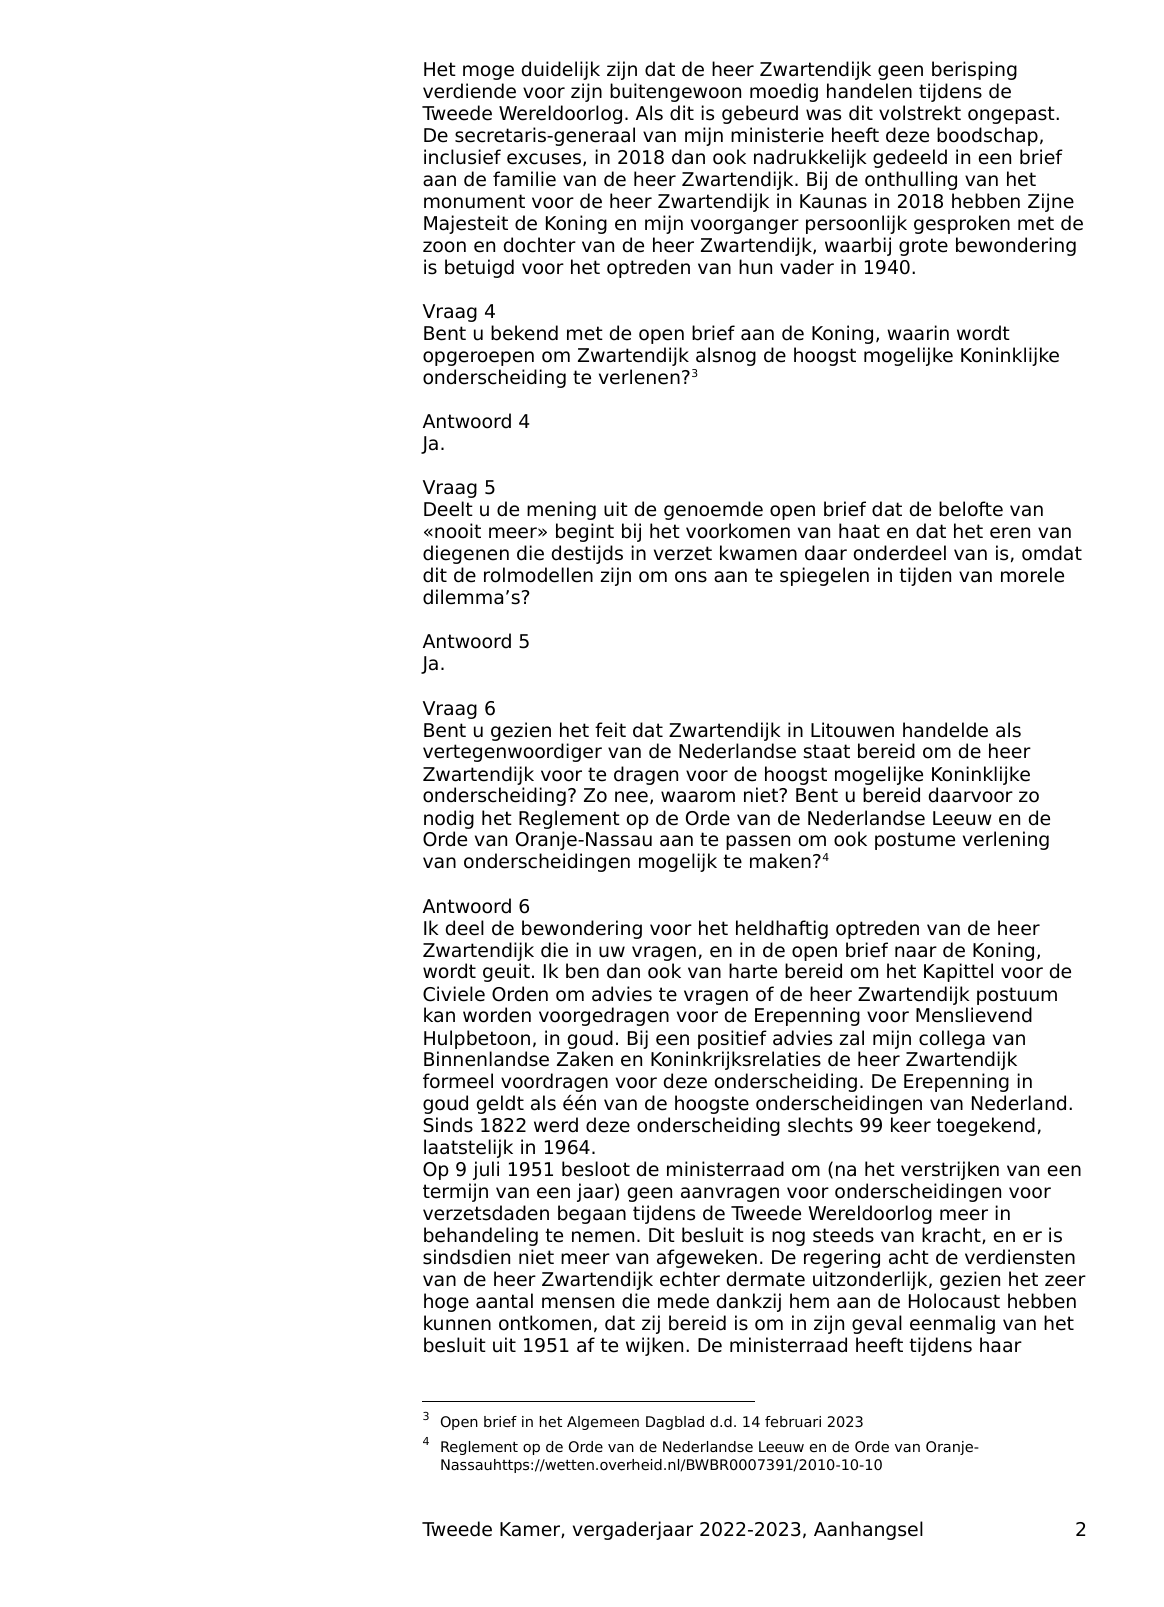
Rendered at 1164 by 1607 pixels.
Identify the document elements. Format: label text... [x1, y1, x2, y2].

text Antwoord 4 [422, 411, 1087, 433]
text Vraag 5 [422, 477, 1087, 499]
text Ik deel de bewondering voor het heldhaftig optreden van de heer Zwartendijk die in uw vragen, en in de open brief naar de Koning, wordt geuit. Ik ben dan ook van harte bereid om het Kapittel voor de Civiele Orden om advies te vragen of de heer Zwartendijk postuum kan worden voorgedragen voor de Erepenning voor Menslievend Hulpbetoon, in goud. Bij een positief advies zal mijn collega van Binnenlandse Zaken en Koninkrijksrelaties de heer Zwartendijk formeel voordragen voor deze onderscheiding. De Erepenning in goud geldt als één van de hoogste onderscheidingen van Nederland. Sinds 1822 werd deze onderscheiding slechts 99 keer toegekend, laatstelijk in 1964. [422, 917, 1087, 1159]
text Reglement op de Orde van de Nederlandse Leeuw en de Orde van Oranje-Nassauhttps://wetten.overheid.nl/BWBR0007391/2010-10-10 [422, 1435, 1087, 1474]
text Het moge duidelijk zijn dat de heer Zwartendijk geen berisping verdiende voor zijn buitengewoon moedig handelen tijdens de Tweede Wereldoorlog. Als dit is gebeurd was dit volstrekt ongepast. De secretaris-generaal van mijn ministerie heeft deze boodschap, inclusief excuses, in 2018 dan ook nadrukkelijk gedeeld in een brief aan de familie van de heer Zwartendijk. Bij de onthulling van het monument voor de heer Zwartendijk in Kaunas in 2018 hebben Zijne Majesteit de Koning en mijn voorganger persoonlijk gesproken met de zoon en dochter van de heer Zwartendijk, waarbij grote bewondering is betuigd voor het optreden van hun vader in 1940. [422, 59, 1087, 279]
text Op 9 juli 1951 besloot de ministerraad om (na het verstrijken van een termijn van een jaar) geen aanvragen voor onderscheidingen voor verzetsdaden begaan tijdens de Tweede Wereldoorlog meer in behandeling te nemen. Dit besluit is nog steeds van kracht, en er is sindsdien niet meer van afgeweken. De regering acht de verdiensten van de heer Zwartendijk echter dermate uitzonderlijk, gezien het zeer hoge aantal mensen die mede dankzij hem aan de Holocaust hebben kunnen ontkomen, dat zij bereid is om in zijn geval eenmalig van het besluit uit 1951 af te wijken. De ministerraad heeft tijdens haar [422, 1159, 1087, 1357]
text Antwoord 5 [422, 631, 1087, 653]
text Vraag 6 [422, 697, 1087, 719]
text Vraag 4 [422, 301, 1087, 323]
text Antwoord 6 [422, 896, 1087, 917]
text Ja. [422, 433, 1087, 455]
text Open brief in het Algemeen Dagblad d.d. 14 februari 2023 [422, 1410, 1087, 1432]
text Bent u gezien het feit dat Zwartendijk in Litouwen handelde als vertegenwoordiger van de Nederlandse staat bereid om de heer Zwartendijk voor te dragen voor de hoogst mogelijke Koninklijke onderscheiding? Zo nee, waarom niet? Bent u bereid daarvoor zo nodig het Reglement op de Orde van de Nederlandse Leeuw en de Orde van Oranje-Nassau aan te passen om ook postume verlening van onderscheidingen mogelijk te maken? [422, 719, 1087, 873]
text Deelt u de mening uit de genoemde open brief dat de belofte van «nooit meer» begint bij het voorkomen van haat en dat het eren van diegenen die destijds in verzet kwamen daar onderdeel van is, omdat dit de rolmodellen zijn om ons aan te spiegelen in tijden van morele dilemma’s? [422, 499, 1087, 609]
text Ja. [422, 653, 1087, 675]
text Bent u bekend met de open brief aan de Koning, waarin wordt opgeroepen om Zwartendijk alsnog de hoogst mogelijke Koninklijke onderscheiding te verlenen? [422, 323, 1087, 389]
